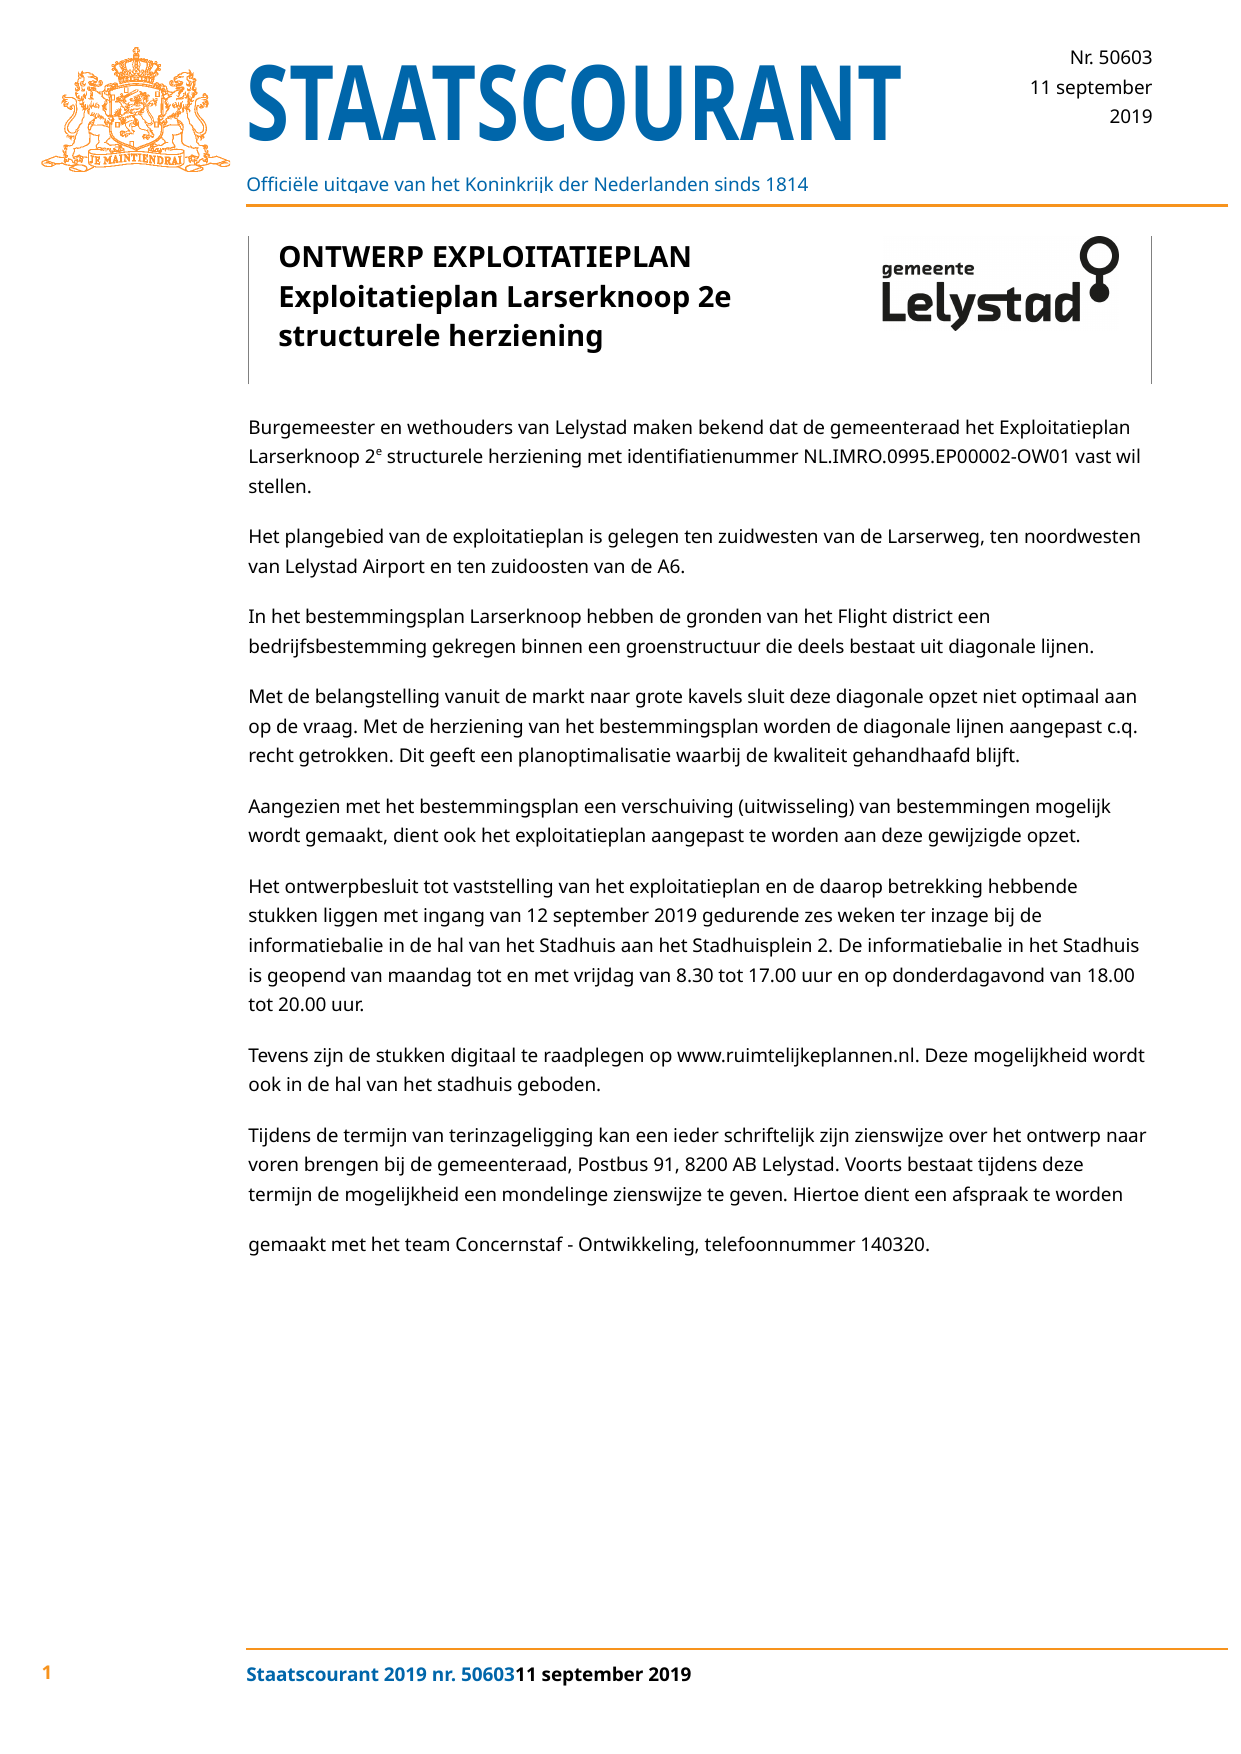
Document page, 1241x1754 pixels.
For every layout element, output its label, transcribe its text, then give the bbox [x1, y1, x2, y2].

text Tevens zijn de stukken digitaal te raadplegen op www.ruimtelijkeplannen.nl. Deze mogelijkheid wordt ook in de hal van het stadhuis geboden. [248, 1042, 1152, 1097]
text Met de belangstelling vanuit de markt naar grote kavels sluit deze diagonale opzet niet optimaal aan op de vraag. Met de herziening van het bestemmingsplan worden de diagonale lijnen aangepast c.q. recht getrokken. Dit geeft een planoptimalisatie waarbij de kwaliteit gehandhaafd blijft. [248, 683, 1152, 768]
text Burgemeester en wethouders van Lelystad maken bekend dat de gemeenteraad het Exploitatieplan Larserknoop 2e structurele herziening met identifiatienummer NL.IMRO.0995.EP00002-OW01 vast wil stellen. [248, 414, 1152, 499]
picture [41, 47, 231, 172]
text In het bestemmingsplan Larserknoop hebben de gronden van het Flight district een bedrijfsbestemming gekregen binnen een groenstructuur die deels bestaat uit diagonale lijnen. [248, 603, 1152, 659]
text Aangezien met het bestemmingsplan een verschuiving (uitwisseling) van bestemmingen mogelijk wordt gemaakt, dient ook het exploitatieplan aangepast te worden aan deze gewijzigde opzet. [248, 793, 1152, 848]
text Het plangebied van de exploitatieplan is gelegen ten zuidwesten van de Larserweg, ten noordwesten van Lelystad Airport en ten zuidoosten van de A6. [248, 523, 1152, 579]
text Het ontwerpbesluit tot vaststelling van het exploitatieplan en de daarop betrekking hebbende stukken liggen met ingang van 12 september 2019 gedurende zes weken ter inzage bij de informatiebalie in de hal van het Stadhuis aan het Stadhuisplein 2. De informatiebalie in het Stadhuis is geopend van maandag tot en met vrijdag van 8.30 tot 17.00 uur en op donderdagavond van 18.00 tot 20.00 uur. [248, 873, 1152, 1017]
text gemaakt met het team Concernstaf - Ontwikkeling, telefoonnummer 140320. [248, 1231, 1152, 1257]
text Tijdens de termijn van terinzageligging kan een ieder schriftelijk zijn zienswijze over het ontwerp naar voren brengen bij de gemeenteraad, Postbus 91, 8200 AB Lelystad. Voorts bestaat tijdens deze termijn de mogelijkheid een mondelinge zienswijze te geven. Hiertoe dient een afspraak te worden [248, 1122, 1152, 1207]
table_header [850, 236, 1151, 384]
table_header ONTWERP EXPLOITATIEPLAN Exploitatieplan Larserknoop 2e structurele herziening [249, 236, 850, 384]
picture [882, 236, 1119, 331]
